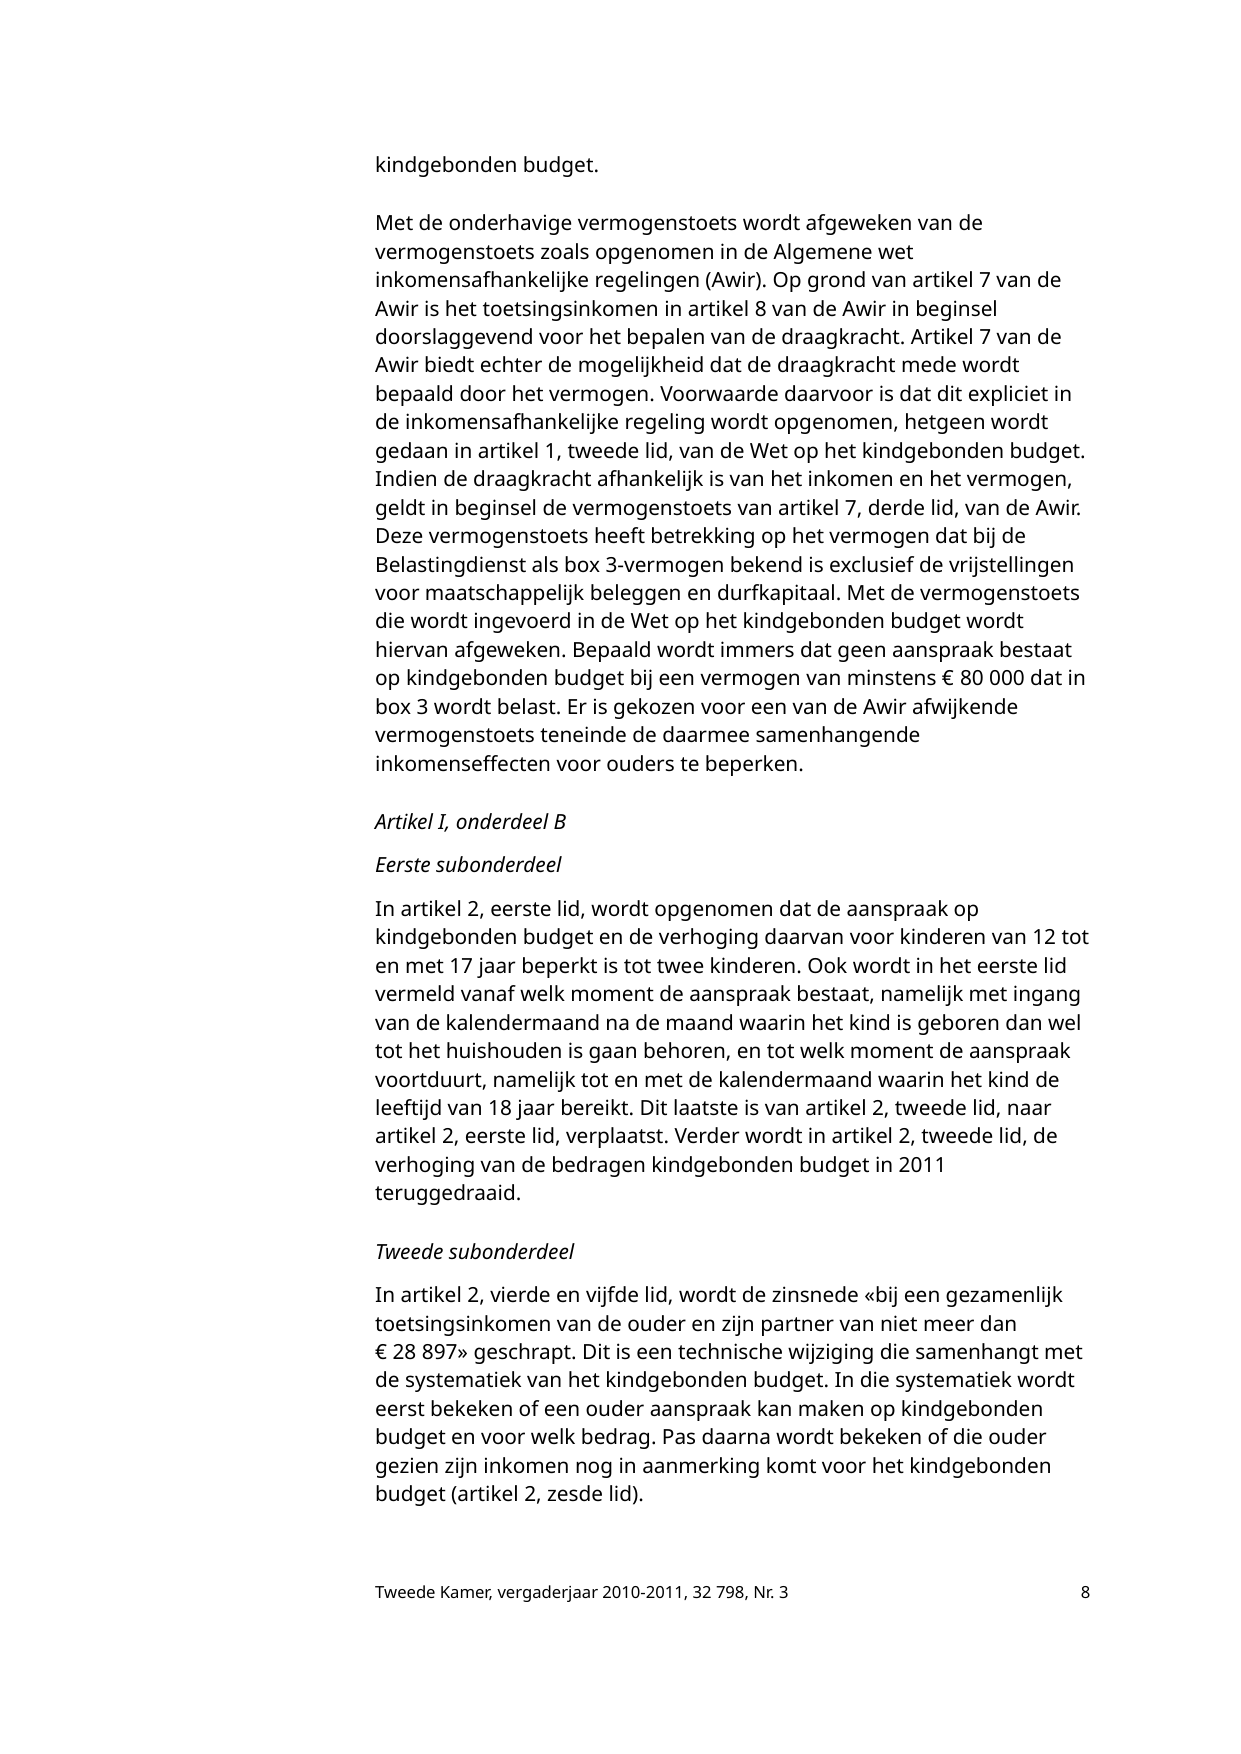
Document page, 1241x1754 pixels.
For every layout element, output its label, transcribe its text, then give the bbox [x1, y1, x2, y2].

text Eerste subonderdeel [375, 851, 1090, 879]
text In artikel 2, eerste lid, wordt opgenomen dat de aanspraak op kindgebonden budget en de verhoging daarvan voor kinderen van 12 tot en met 17 jaar beperkt is tot twee kinderen. Ook wordt in het eerste lid vermeld vanaf welk moment de aanspraak bestaat, namelijk met ingang van de kalendermaand na de maand waarin het kind is geboren dan wel tot het huishouden is gaan behoren, en tot welk moment de aanspraak voortduurt, namelijk tot en met de kalendermaand waarin het kind de leeftijd van 18 jaar bereikt. Dit laatste is van artikel 2, tweede lid, naar artikel 2, eerste lid, verplaatst. Verder wordt in artikel 2, tweede lid, de verhoging van de bedragen kindgebonden budget in 2011 teruggedraaid. [375, 894, 1090, 1207]
text Tweede subonderdeel [375, 1237, 1090, 1265]
text Met de onderhavige vermogenstoets wordt afgeweken van de vermogenstoets zoals opgenomen in de Algemene wet inkomensafhankelijke regelingen (Awir). Op grond van artikel 7 van de Awir is het toetsingsinkomen in artikel 8 van de Awir in beginsel doorslaggevend voor het bepalen van de draagkracht. Artikel 7 van de Awir biedt echter de mogelijkheid dat de draagkracht mede wordt bepaald door het vermogen. Voorwaarde daarvoor is dat dit expliciet in de inkomensafhankelijke regeling wordt opgenomen, hetgeen wordt gedaan in artikel 1, tweede lid, van de Wet op het kindgebonden budget. Indien de draagkracht afhankelijk is van het inkomen en het vermogen, geldt in beginsel de vermogenstoets van artikel 7, derde lid, van de Awir. Deze vermogenstoets heeft betrekking op het vermogen dat bij de Belastingdienst als box 3-vermogen bekend is exclusief de vrijstellingen voor maatschappelijk beleggen en durfkapitaal. Met de vermogenstoets die wordt ingevoerd in de Wet op het kindgebonden budget wordt hiervan afgeweken. Bepaald wordt immers dat geen aanspraak bestaat op kindgebonden budget bij een vermogen van minstens € 80 000 dat in box 3 wordt belast. Er is gekozen voor een van de Awir afwijkende vermogenstoets teneinde de daarmee samenhangende inkomenseffecten voor ouders te beperken. [375, 208, 1090, 777]
text kindgebonden budget. [375, 150, 1090, 178]
text Artikel I, onderdeel B [375, 807, 1090, 836]
text In artikel 2, vierde en vijfde lid, wordt de zinsnede «bij een gezamenlijk toetsingsinkomen van de ouder en zijn partner van niet meer dan € 28 897» geschrapt. Dit is een technische wijziging die samenhangt met de systematiek van het kindgebonden budget. In die systematiek wordt eerst bekeken of een ouder aanspraak kan maken op kindgebonden budget en voor welk bedrag. Pas daarna wordt bekeken of die ouder gezien zijn inkomen nog in aanmerking komt voor het kindgebonden budget (artikel 2, zesde lid). [375, 1280, 1090, 1508]
